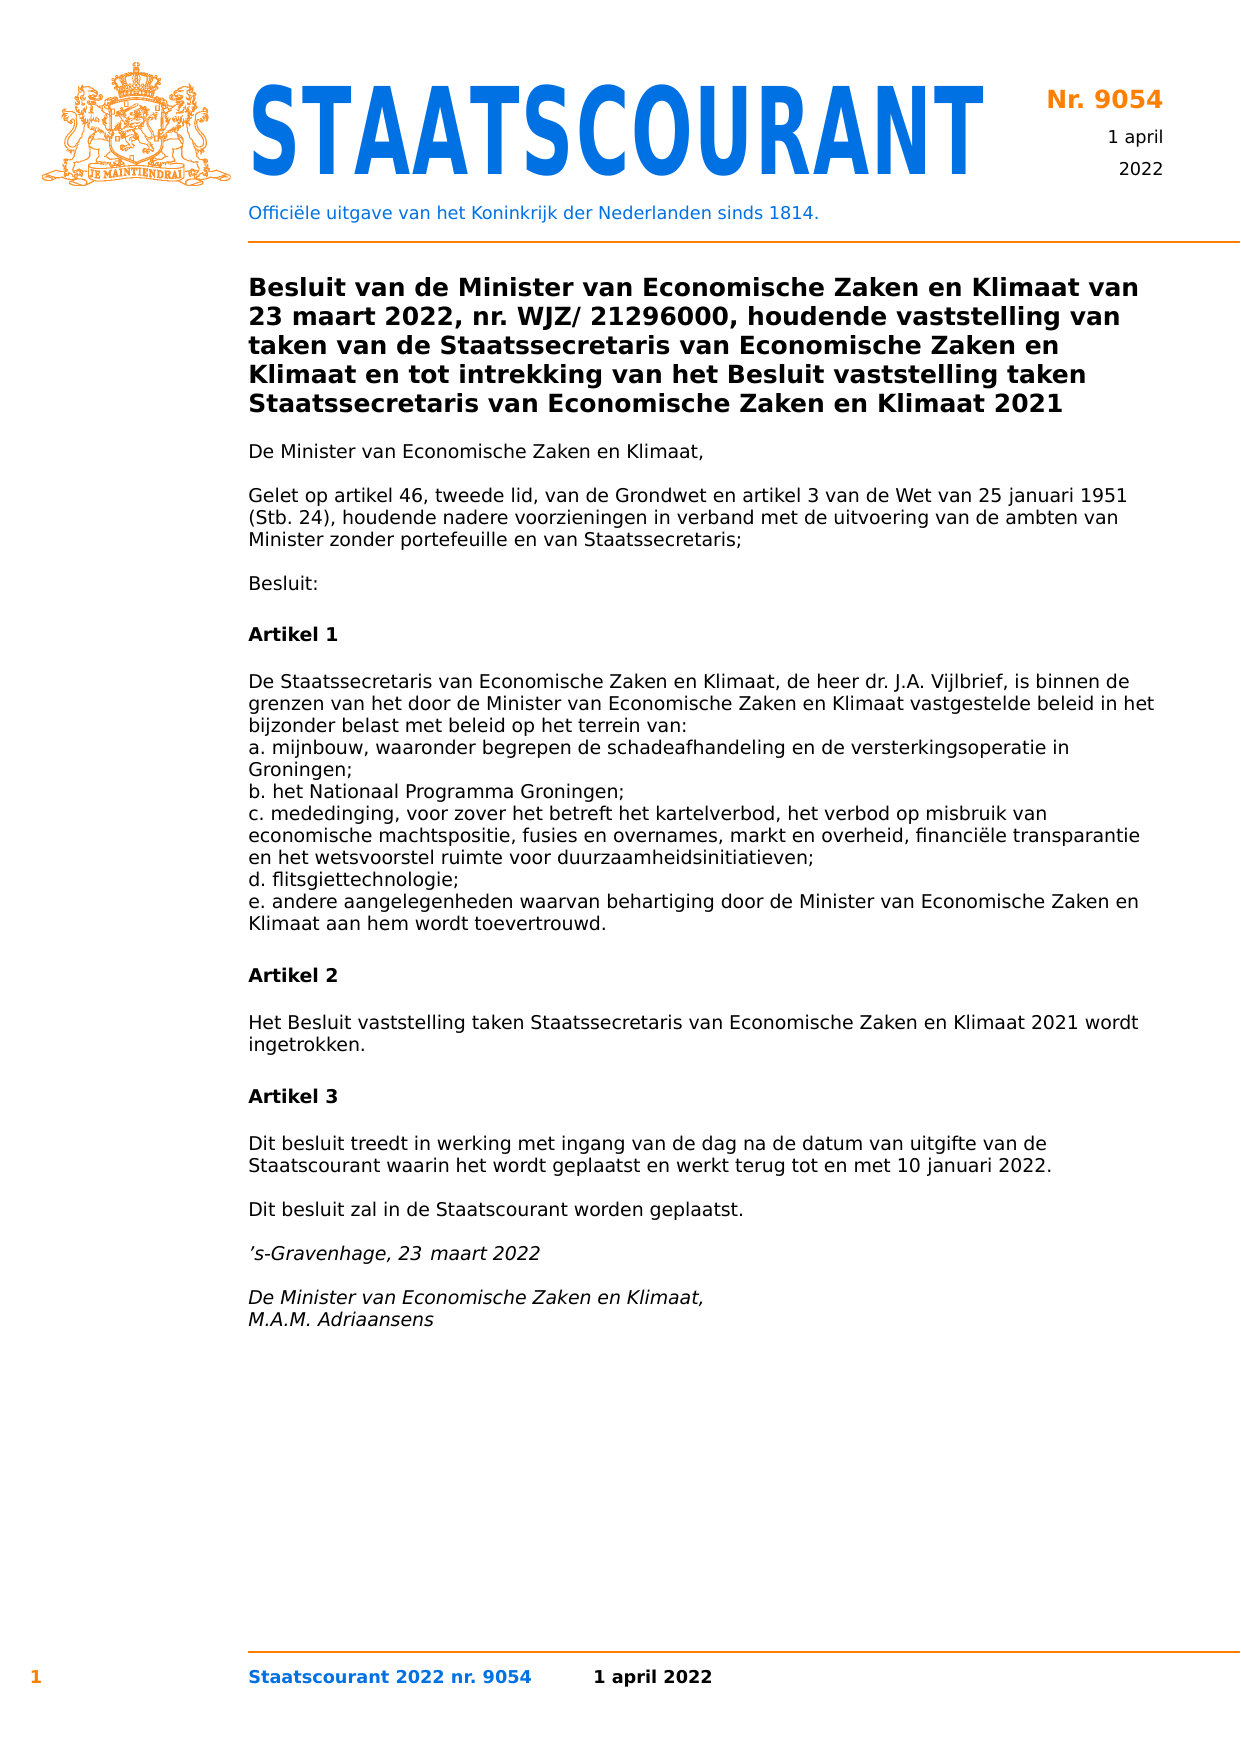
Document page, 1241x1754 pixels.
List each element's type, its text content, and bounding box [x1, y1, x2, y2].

table_header Nr. 9054 [998, 62, 1240, 121]
table_cell Officiële uitgave van het Koninkrijk der Nederlanden sinds 1814. [248, 203, 1240, 241]
text ’s-Gravenhage, 23 maart 2022 [248, 1243, 1163, 1265]
table_header [25, 62, 248, 241]
text Gelet op artikel 46, tweede lid, van de Grondwet en artikel 3 van de Wet van 25 januari 1951 (Stb. 24), houdende nadere voorzieningen in verband met de uitvoering van de ambten van Minister zonder portefeuille en van Staatssecretaris; [248, 484, 1163, 551]
text Het Besluit vaststelling taken Staatssecretaris van Economische Zaken en Klimaat 2021 wordt ingetrokken. [248, 1012, 1163, 1056]
text Dit besluit treedt in werking met ingang van de dag na de datum van uitgifte van de Staatscourant waarin het wordt geplaatst en werkt terug tot en met 10 januari 2022. [248, 1133, 1163, 1177]
text Dit besluit zal in de Staatscourant worden geplaatst. [248, 1199, 1163, 1221]
text c. mededinging, voor zover het betreft het kartelverbod, het verbod op misbruik van economische machtspositie, fusies en overnames, markt en overheid, financiële transparantie en het wetsvoorstel ruimte voor duurzaamheidsinitiatieven; [248, 803, 1163, 869]
subtitle Artikel 2 [248, 965, 1163, 987]
text a. mijnbouw, waaronder begrepen de schadeafhandeling en de versterkingsoperatie in Groningen; [248, 737, 1163, 781]
table_header STAATSCOURANT [248, 62, 998, 203]
picture [41, 62, 231, 186]
text De Minister van Economische Zaken en Klimaat, [248, 441, 1163, 463]
table_cell 2022 [998, 153, 1240, 203]
subtitle Artikel 1 [248, 624, 1163, 646]
subtitle Artikel 3 [248, 1086, 1163, 1108]
text b. het Nationaal Programma Groningen; [248, 781, 1163, 803]
text e. andere aangelegenheden waarvan behartiging door de Minister van Economische Zaken en Klimaat aan hem wordt toevertrouwd. [248, 891, 1163, 935]
subtitle Besluit van de Minister van Economische Zaken en Klimaat van 23 maart 2022, nr. WJZ/ 21296000, houdende vaststelling van taken van de Staatssecretaris van Economische Zaken en Klimaat en tot intrekking van het Besluit vaststelling taken Staatssecretaris van Economische Zaken en Klimaat 2021 [248, 273, 1163, 419]
text De Staatssecretaris van Economische Zaken en Klimaat, de heer dr. J.A. Vijlbrief, is binnen de grenzen van het door de Minister van Economische Zaken en Klimaat vastgestelde beleid in het bijzonder belast met beleid op het terrein van: [248, 671, 1163, 737]
text d. flitsgiettechnologie; [248, 869, 1163, 891]
text De Minister van Economische Zaken en Klimaat, M.A.M. Adriaansens [248, 1287, 1163, 1331]
table_cell 1 april [998, 121, 1240, 153]
text Besluit: [248, 572, 1163, 594]
